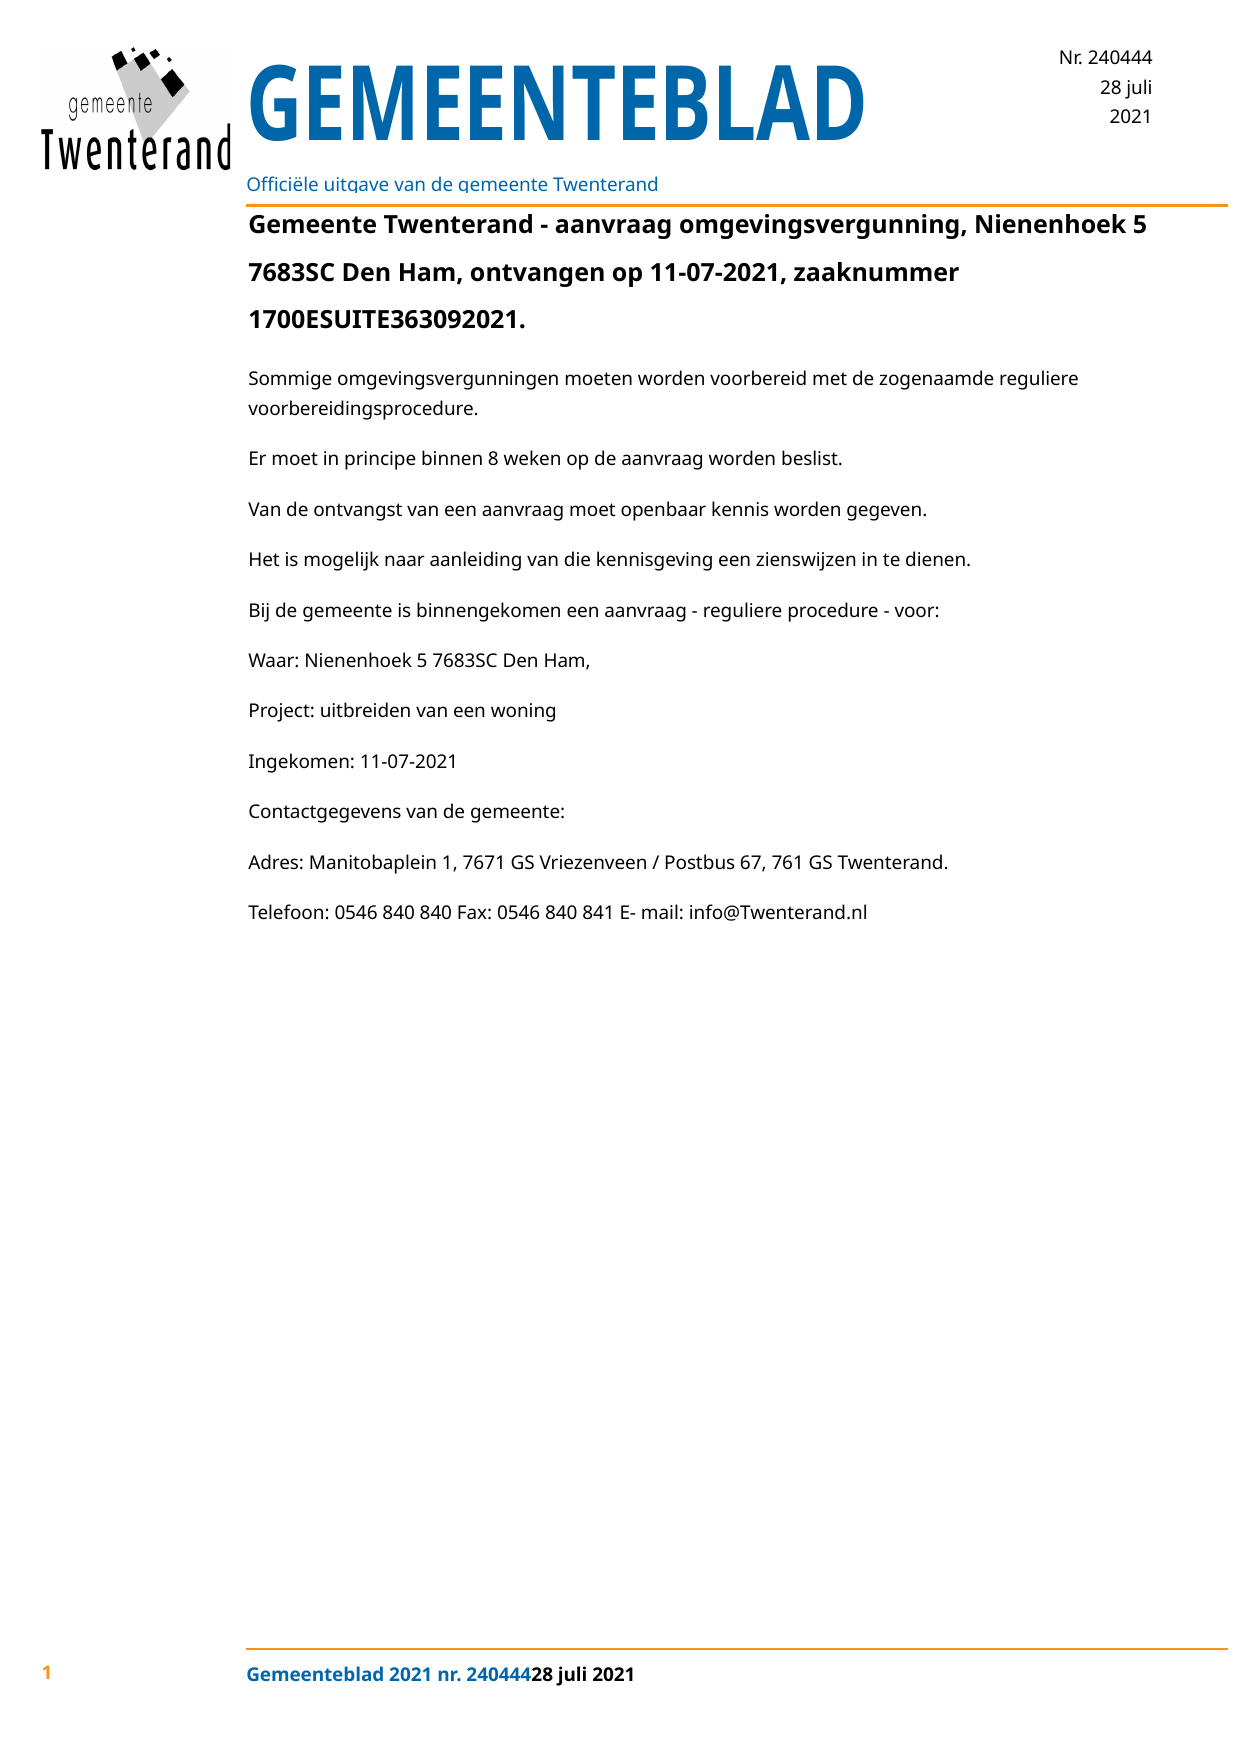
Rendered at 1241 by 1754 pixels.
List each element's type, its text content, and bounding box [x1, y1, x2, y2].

text Adres: Manitobaplein 1, 7671 GS Vriezenveen / Postbus 67, 761 GS Twenterand. [248, 849, 1152, 874]
text Het is mogelijk naar aanleiding van die kennisgeving een zienswijzen in te dienen. [248, 546, 1152, 572]
text Telefoon: 0546 840 840 Fax: 0546 840 841 E- mail: info@Twenterand.nl [248, 899, 1152, 925]
text Gemeente Twenterand - aanvraag omgevingsvergunning, Nienenhoek 5 7683SC Den Ham, ontvangen op 11-07-2021, zaaknummer 1700ESUITE363092021. [248, 207, 1152, 336]
text Contactgegevens van de gemeente: [248, 798, 1152, 824]
picture [41, 47, 231, 172]
text Ingekomen: 11-07-2021 [248, 748, 1152, 774]
text Sommige omgevingsvergunningen moeten worden voorbereid met de zogenaamde reguliere voorbereidingsprocedure. [248, 366, 1152, 421]
text Er moet in principe binnen 8 weken op de aanvraag worden beslist. [248, 446, 1152, 471]
text Waar: Nienenhoek 5 7683SC Den Ham, [248, 647, 1152, 673]
text Bij de gemeente is binnengekomen een aanvraag - reguliere procedure - voor: [248, 597, 1152, 622]
text Project: uitbreiden van een woning [248, 698, 1152, 723]
text Van de ontvangst van een aanvraag moet openbaar kennis worden gegeven. [248, 496, 1152, 522]
